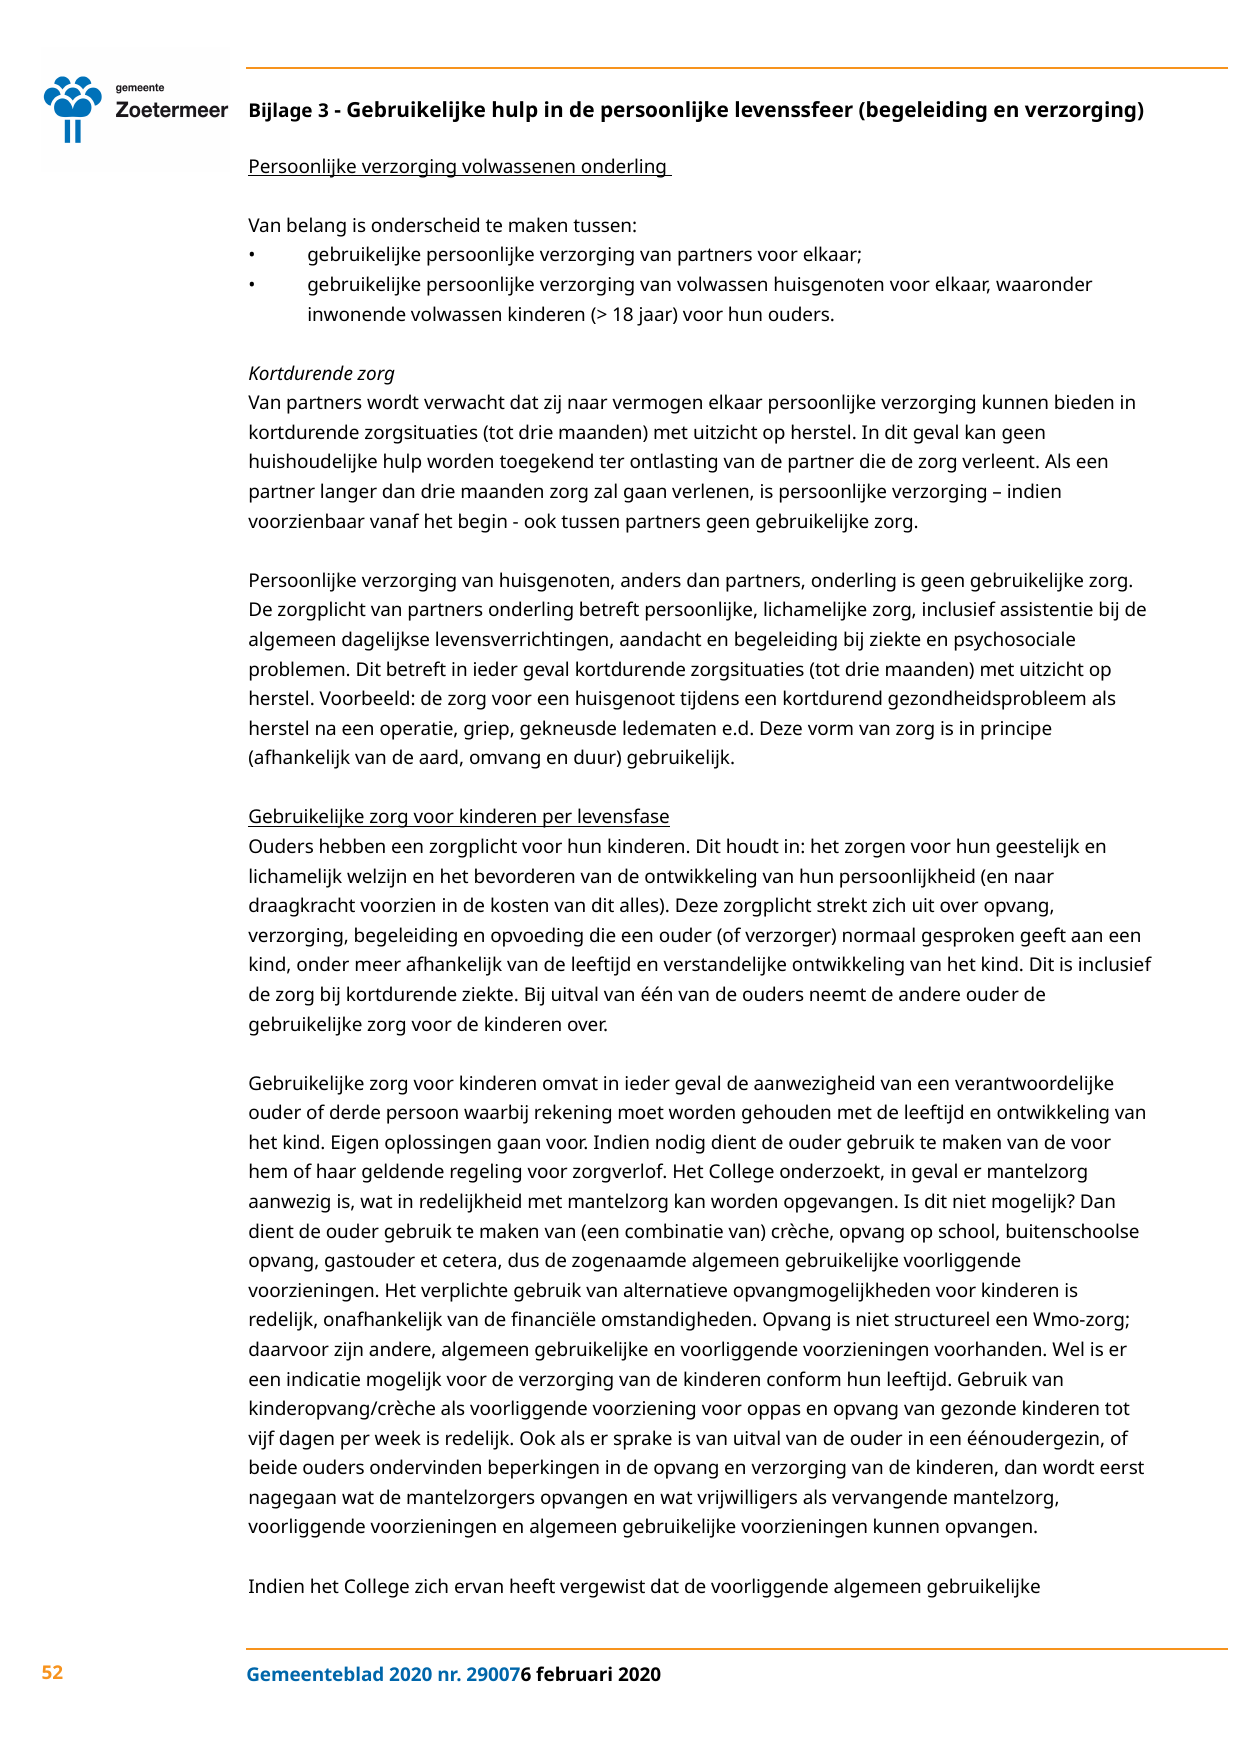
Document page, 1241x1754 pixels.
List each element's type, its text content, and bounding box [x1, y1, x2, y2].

text Persoonlijke verzorging van huisgenoten, anders dan partners, onderling is geen gebruikelijke zorg. De zorgplicht van partners onderling betreft persoonlijke, lichamelijke zorg, inclusief assistentie bij de algemeen dagelijkse levensverrichtingen, aandacht en begeleiding bij ziekte en psychosociale problemen. Dit betreft in ieder geval kortdurende zorgsituaties (tot drie maanden) met uitzicht op herstel. Voorbeeld: de zorg voor een huisgenoot tijdens een kortdurend gezondheidsprobleem als herstel na een operatie, griep, gekneusde ledematen e.d. Deze vorm van zorg is in principe (afhankelijk van de aard, omvang en duur) gebruikelijk. [248, 567, 1152, 770]
list gebruikelijke persoonlijke verzorging van partners voor elkaar; [248, 242, 1152, 267]
text Gebruikelijke zorg voor kinderen per levensfase [248, 804, 1152, 829]
picture [41, 47, 231, 172]
list gebruikelijke persoonlijke verzorging van volwassen huisgenoten voor elkaar, waaronder inwonende volwassen kinderen (> 18 jaar) voor hun ouders. [248, 271, 1152, 327]
text Persoonlijke verzorging volwassenen onderling [248, 153, 1152, 179]
text Kortdurende zorg [248, 360, 1152, 386]
text Gebruikelijke zorg voor kinderen omvat in ieder geval de aanwezigheid van een verantwoordelijke ouder of derde persoon waarbij rekening moet worden gehouden met de leeftijd en ontwikkeling van het kind. Eigen oplossingen gaan voor. Indien nodig dient de ouder gebruik te maken van de voor hem of haar geldende regeling voor zorgverlof. Het College onderzoekt, in geval er mantelzorg aanwezig is, wat in redelijkheid met mantelzorg kan worden opgevangen. Is dit niet mogelijk? Dan dient de ouder gebruik te maken van (een combinatie van) crèche, opvang op school, buitenschoolse opvang, gastouder et cetera, dus de zogenaamde algemeen gebruikelijke voorliggende voorzieningen. Het verplichte gebruik van alternatieve opvangmogelijkheden voor kinderen is redelijk, onafhankelijk van de financiële omstandigheden. Opvang is niet structureel een Wmo-zorg; daarvoor zijn andere, algemeen gebruikelijke en voorliggende voorzieningen voorhanden. Wel is er een indicatie mogelijk voor de verzorging van de kinderen conform hun leeftijd. Gebruik van kinderopvang/crèche als voorliggende voorziening voor oppas en opvang van gezonde kinderen tot vijf dagen per week is redelijk. Ook als er sprake is van uitval van de ouder in een éénoudergezin, of beide ouders ondervinden beperkingen in de opvang en verzorging van de kinderen, dan wordt eerst nagegaan wat de mantelzorgers opvangen en wat vrijwilligers als vervangende mantelzorg, voorliggende voorzieningen en algemeen gebruikelijke voorzieningen kunnen opvangen. [248, 1070, 1152, 1539]
text Ouders hebben een zorgplicht voor hun kinderen. Dit houdt in: het zorgen voor hun geestelijk en lichamelijk welzijn en het bevorderen van de ontwikkeling van hun persoonlijkheid (en naar draagkracht voorzien in de kosten van dit alles). Deze zorgplicht strekt zich uit over opvang, verzorging, begeleiding en opvoeding die een ouder (of verzorger) normaal gesproken geeft aan een kind, onder meer afhankelijk van de leeftijd en verstandelijke ontwikkeling van het kind. Dit is inclusief de zorg bij kortdurende ziekte. Bij uitval van één van de ouders neemt de andere ouder de gebruikelijke zorg voor de kinderen over. [248, 833, 1152, 1037]
text Indien het College zich ervan heeft vergewist dat de voorliggende algemeen gebruikelijke [248, 1573, 1152, 1599]
text Van belang is onderscheid te maken tussen: [248, 212, 1152, 238]
text Bijlage 3 - Gebruikelijke hulp in de persoonlijke levenssfeer (begeleiding en verzorging) [248, 95, 1152, 123]
text Van partners wordt verwacht dat zij naar vermogen elkaar persoonlijke verzorging kunnen bieden in kortdurende zorgsituaties (tot drie maanden) met uitzicht op herstel. In dit geval kan geen huishoudelijke hulp worden toegekend ter ontlasting van de partner die de zorg verleent. Als een partner langer dan drie maanden zorg zal gaan verlenen, is persoonlijke verzorging – indien voorzienbaar vanaf het begin - ook tussen partners geen gebruikelijke zorg. [248, 389, 1152, 534]
